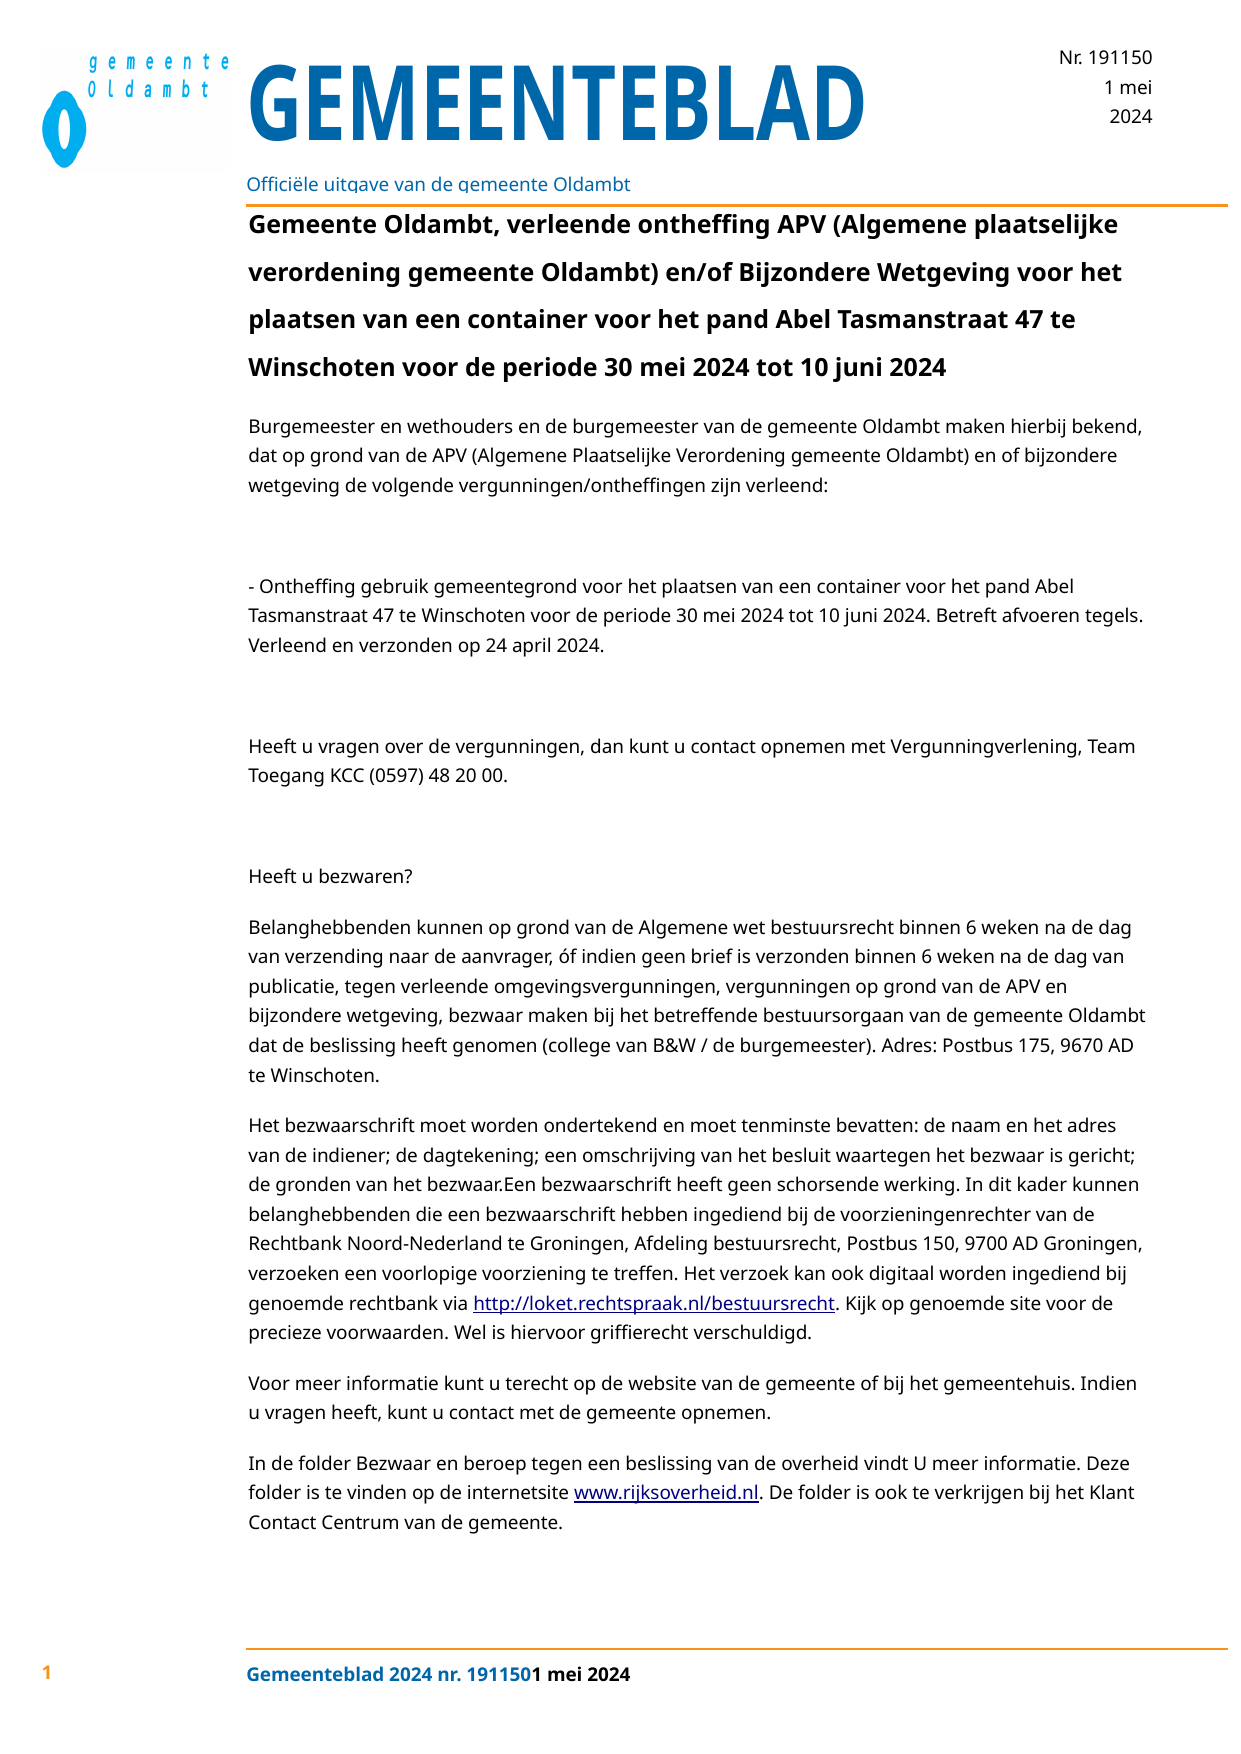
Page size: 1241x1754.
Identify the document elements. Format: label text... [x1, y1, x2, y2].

text - Ontheffing gebruik gemeentegrond voor het plaatsen van een container voor het pand Abel Tasmanstraat 47 te Winschoten voor de periode 30 mei 2024 tot 10 juni 2024. Betreft afvoeren tegels. Verleend en verzonden op 24 april 2024. [248, 573, 1152, 658]
text Heeft u bezwaren? [248, 863, 1152, 889]
picture [41, 47, 231, 172]
text Heeft u vragen over de vergunningen, dan kunt u contact opnemen met Vergunningverlening, Team Toegang KCC (0597) 48 20 00. [248, 733, 1152, 788]
text Voor meer informatie kunt u terecht op de website van de gemeente of bij het gemeentehuis. Indien u vragen heeft, kunt u contact met de gemeente opnemen. [248, 1370, 1152, 1425]
text Burgemeester en wethouders en de burgemeester van de gemeente Oldambt maken hierbij bekend, dat op grond van de APV (Algemene Plaatselijke Verordening gemeente Oldambt) en of bijzondere wetgeving de volgende vergunningen/ontheffingen zijn verleend: [248, 413, 1152, 498]
text Het bezwaarschrift moet worden ondertekend en moet tenminste bevatten: de naam en het adres van de indiener; de dagtekening; een omschrijving van het besluit waartegen het bezwaar is gericht; de gronden van het bezwaar.Een bezwaarschrift heeft geen schorsende werking. In dit kader kunnen belanghebbenden die een bezwaarschrift hebben ingediend bij de voorzieningenrechter van de Rechtbank Noord-Nederland te Groningen, Afdeling bestuursrecht, Postbus 150, 9700 AD Groningen, verzoeken een voorlopige voorziening te treffen. Het verzoek kan ook digitaal worden ingediend bij genoemde rechtbank via http://loket.rechtspraak.nl/bestuursrecht. Kijk op genoemde site voor de precieze voorwaarden. Wel is hiervoor griffierecht verschuldigd. [248, 1112, 1152, 1345]
text Gemeente Oldambt, verleende ontheffing APV (Algemene plaatselijke verordening gemeente Oldambt) en/of Bijzondere Wetgeving voor het plaatsen van een container voor het pand Abel Tasmanstraat 47 te Winschoten voor de periode 30 mei 2024 tot 10 juni 2024 [248, 207, 1152, 384]
text Belanghebbenden kunnen op grond van de Algemene wet bestuursrecht binnen 6 weken na de dag van verzending naar de aanvrager, óf indien geen brief is verzonden binnen 6 weken na de dag van publicatie, tegen verleende omgevingsvergunningen, vergunningen op grond van de APV en bijzondere wetgeving, bezwaar maken bij het betreffende bestuursorgaan van de gemeente Oldambt dat de beslissing heeft genomen (college van B&W / de burgemeester). Adres: Postbus 175, 9670 AD te Winschoten. [248, 914, 1152, 1088]
text In de folder Bezwaar en beroep tegen een beslissing van de overheid vindt U meer informatie. Deze folder is te vinden op de internetsite www.rijksoverheid.nl. De folder is ook te verkrijgen bij het Klant Contact Centrum van de gemeente. [248, 1450, 1152, 1535]
